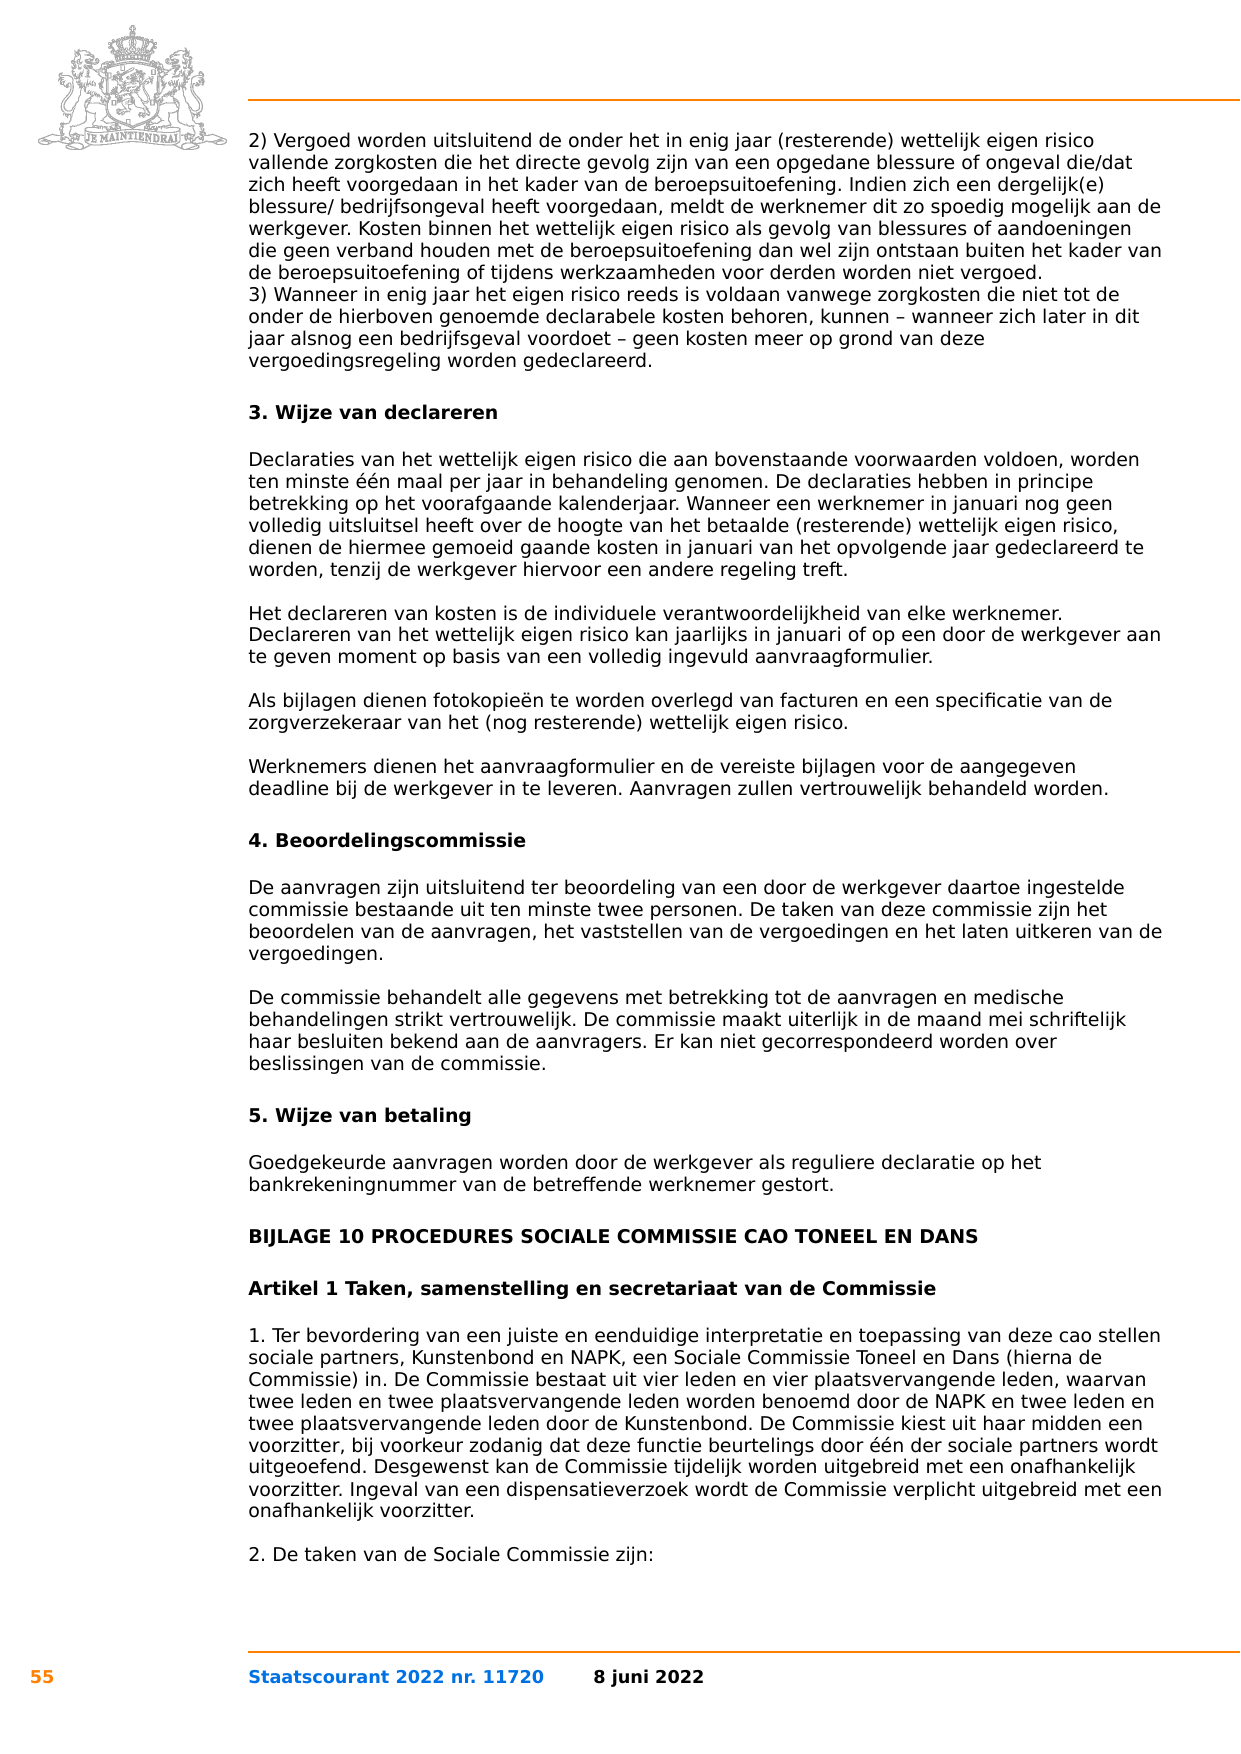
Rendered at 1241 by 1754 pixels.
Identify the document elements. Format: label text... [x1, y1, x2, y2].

text De commissie behandelt alle gegevens met betrekking tot de aanvragen en medische behandelingen strikt vertrouwelijk. De commissie maakt uiterlijk in de maand mei schriftelijk haar besluiten bekend aan de aanvragers. Er kan niet gecorrespondeerd worden over beslissingen van de commissie. [248, 987, 1163, 1075]
text 2. De taken van de Sociale Commissie zijn: [248, 1544, 1163, 1566]
text 3) Wanneer in enig jaar het eigen risico reeds is voldaan vanwege zorgkosten die niet tot de onder de hierboven genoemde declarabele kosten behoren, kunnen – wanneer zich later in dit jaar alsnog een bedrijfsgeval voordoet – geen kosten meer op grond van deze vergoedingsregeling worden gedeclareerd. [248, 284, 1163, 372]
text Declaraties van het wettelijk eigen risico die aan bovenstaande voorwaarden voldoen, worden ten minste één maal per jaar in behandeling genomen. De declaraties hebben in principe betrekking op het voorafgaande kalenderjaar. Wanneer een werknemer in januari nog geen volledig uitsluitsel heeft over de hoogte van het betaalde (resterende) wettelijk eigen risico, dienen de hiermee gemoeid gaande kosten in januari van het opvolgende jaar gedeclareerd te worden, tenzij de werkgever hiervoor een andere regeling treft. [248, 449, 1163, 581]
subtitle Artikel 1 Taken, samenstelling en secretariaat van de Commissie [248, 1278, 1163, 1299]
text 1. Ter bevordering van een juiste en eenduidige interpretatie en toepassing van deze cao stellen sociale partners, Kunstenbond en NAPK, een Sociale Commissie Toneel en Dans (hierna de Commissie) in. De Commissie bestaat uit vier leden en vier plaatsvervangende leden, waarvan twee leden en twee plaatsvervangende leden worden benoemd door de NAPK en twee leden en twee plaatsvervangende leden door de Kunstenbond. De Commissie kiest uit haar midden een voorzitter, bij voorkeur zodanig dat deze functie beurtelings door één der sociale partners wordt uitgeoefend. Desgewenst kan de Commissie tijdelijk worden uitgebreid met een onafhankelijk voorzitter. Ingeval van een dispensatieverzoek wordt de Commissie verplicht uitgebreid met een onafhankelijk voorzitter. [248, 1324, 1163, 1522]
text Werknemers dienen het aanvraagformulier en de vereiste bijlagen voor de aangegeven deadline bij de werkgever in te leveren. Aanvragen zullen vertrouwelijk behandeld worden. [248, 756, 1163, 800]
text De aanvragen zijn uitsluitend ter beoordeling van een door de werkgever daartoe ingestelde commissie bestaande uit ten minste twee personen. De taken van deze commissie zijn het beoordelen van de aanvragen, het vaststellen van de vergoedingen en het laten uitkeren van de vergoedingen. [248, 877, 1163, 965]
text Goedgekeurde aanvragen worden door de werkgever als reguliere declaratie op het bankrekeningnummer van de betreffende werknemer gestort. [248, 1152, 1163, 1196]
subtitle 3. Wijze van declareren [248, 402, 1163, 424]
subtitle 5. Wijze van betaling [248, 1105, 1163, 1127]
subtitle 4. Beoordelingscommissie [248, 830, 1163, 852]
picture [38, 25, 227, 150]
text 2) Vergoed worden uitsluitend de onder het in enig jaar (resterende) wettelijk eigen risico vallende zorgkosten die het directe gevolg zijn van een opgedane blessure of ongeval die/dat zich heeft voorgedaan in het kader van de beroepsuitoefening. Indien zich een dergelijk(e) blessure/ bedrijfsongeval heeft voorgedaan, meldt de werknemer dit zo spoedig mogelijk aan de werkgever. Kosten binnen het wettelijk eigen risico als gevolg van blessures of aandoeningen die geen verband houden met de beroepsuitoefening dan wel zijn ontstaan buiten het kader van de beroepsuitoefening of tijdens werkzaamheden voor derden worden niet vergoed. [248, 130, 1163, 284]
text Als bijlagen dienen fotokopieën te worden overlegd van facturen en een specificatie van de zorgverzekeraar van het (nog resterende) wettelijk eigen risico. [248, 690, 1163, 734]
text Het declareren van kosten is de individuele verantwoordelijkheid van elke werknemer. Declareren van het wettelijk eigen risico kan jaarlijks in januari of op een door de werkgever aan te geven moment op basis van een volledig ingevuld aanvraagformulier. [248, 602, 1163, 668]
subtitle BIJLAGE 10 PROCEDURES SOCIALE COMMISSIE CAO TONEEL EN DANS [248, 1226, 1163, 1248]
